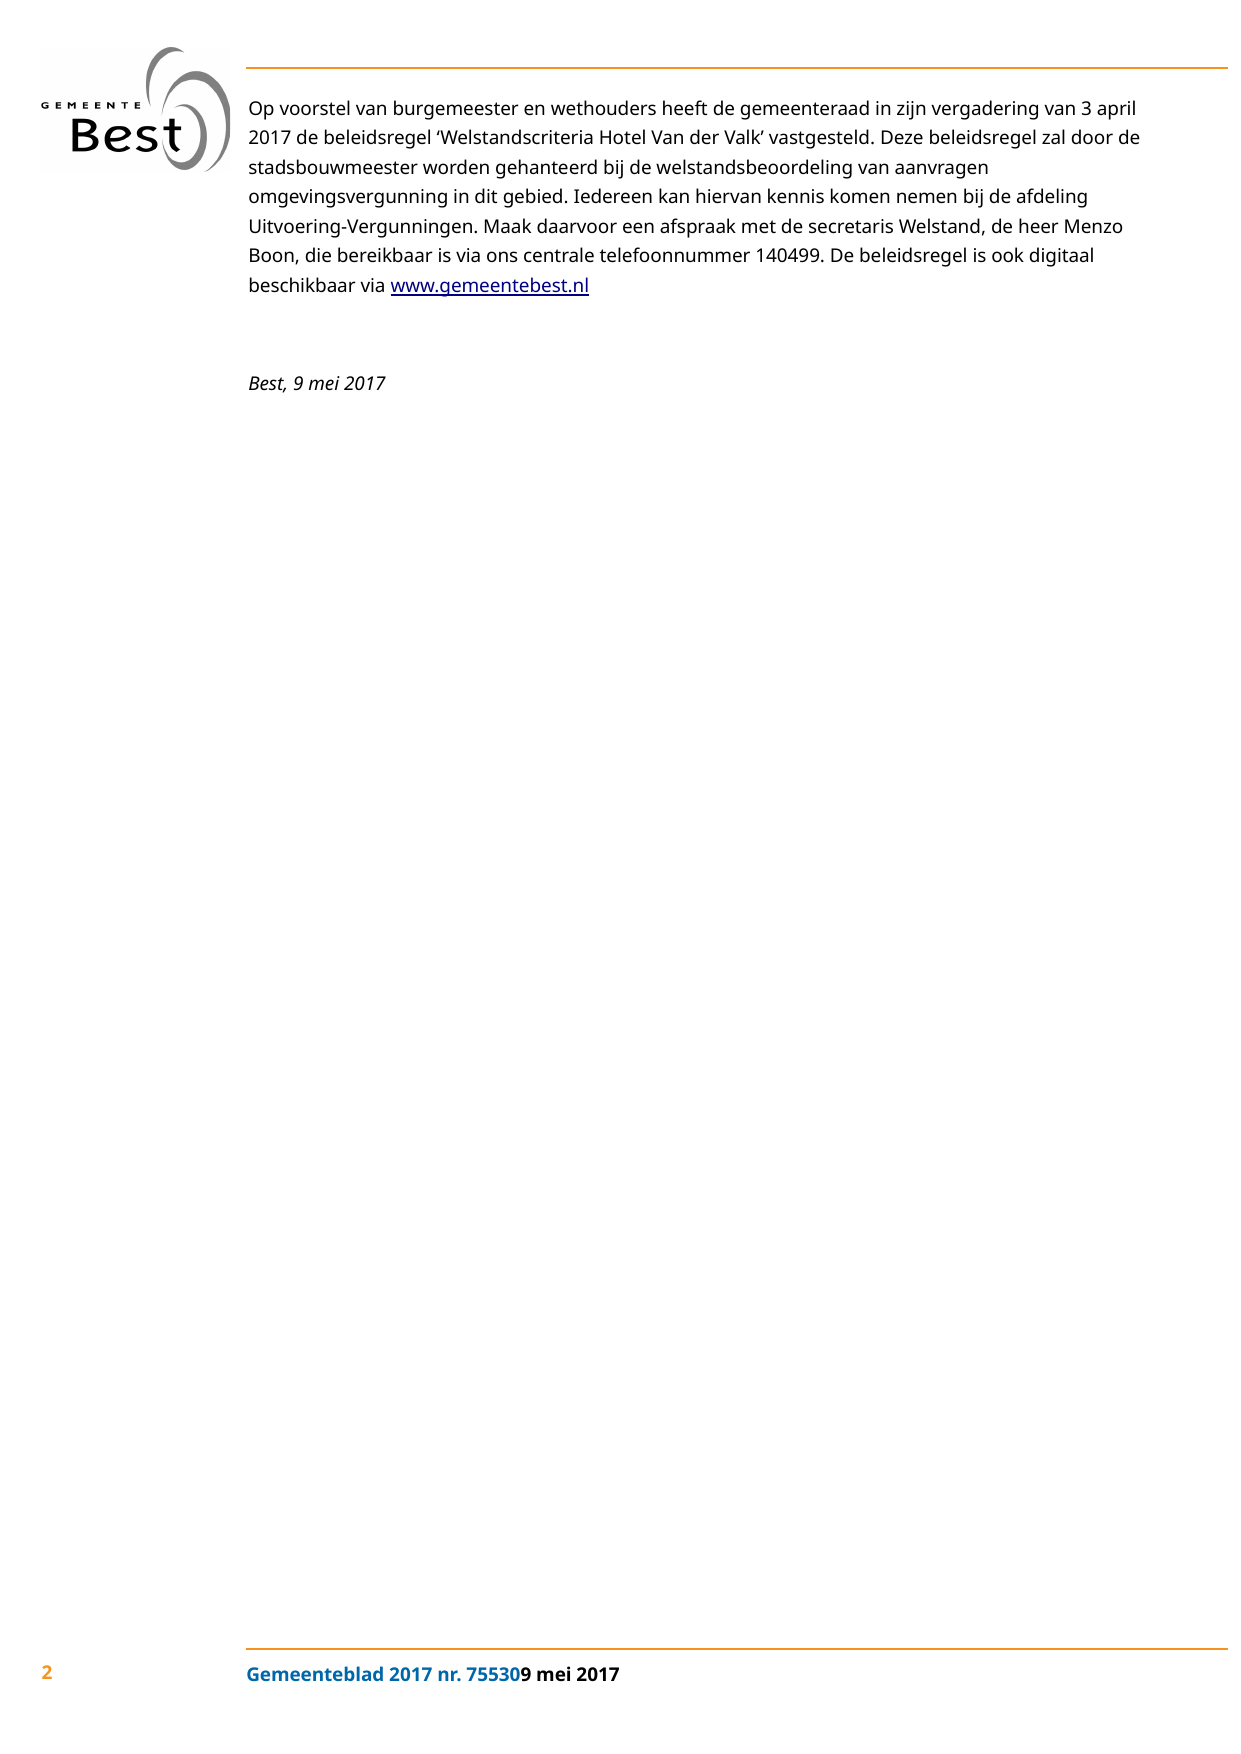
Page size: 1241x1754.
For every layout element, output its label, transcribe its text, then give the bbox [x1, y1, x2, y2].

text Op voorstel van burgemeester en wethouders heeft de gemeenteraad in zijn vergadering van 3 april 2017 de beleidsregel ‘Welstandscriteria Hotel Van der Valk’ vastgesteld. Deze beleidsregel zal door de stadsbouwmeester worden gehanteerd bij de welstandsbeoordeling van aanvragen omgevingsvergunning in dit gebied. Iedereen kan hiervan kennis komen nemen bij de afdeling Uitvoering-Vergunningen. Maak daarvoor een afspraak met de secretaris Welstand, de heer Menzo Boon, die bereikbaar is via ons centrale telefoonnummer 140499. De beleidsregel is ook digitaal beschikbaar via www.gemeentebest.nl [248, 95, 1152, 298]
picture [41, 47, 231, 172]
text Best, 9 mei 2017 [248, 371, 1152, 396]
